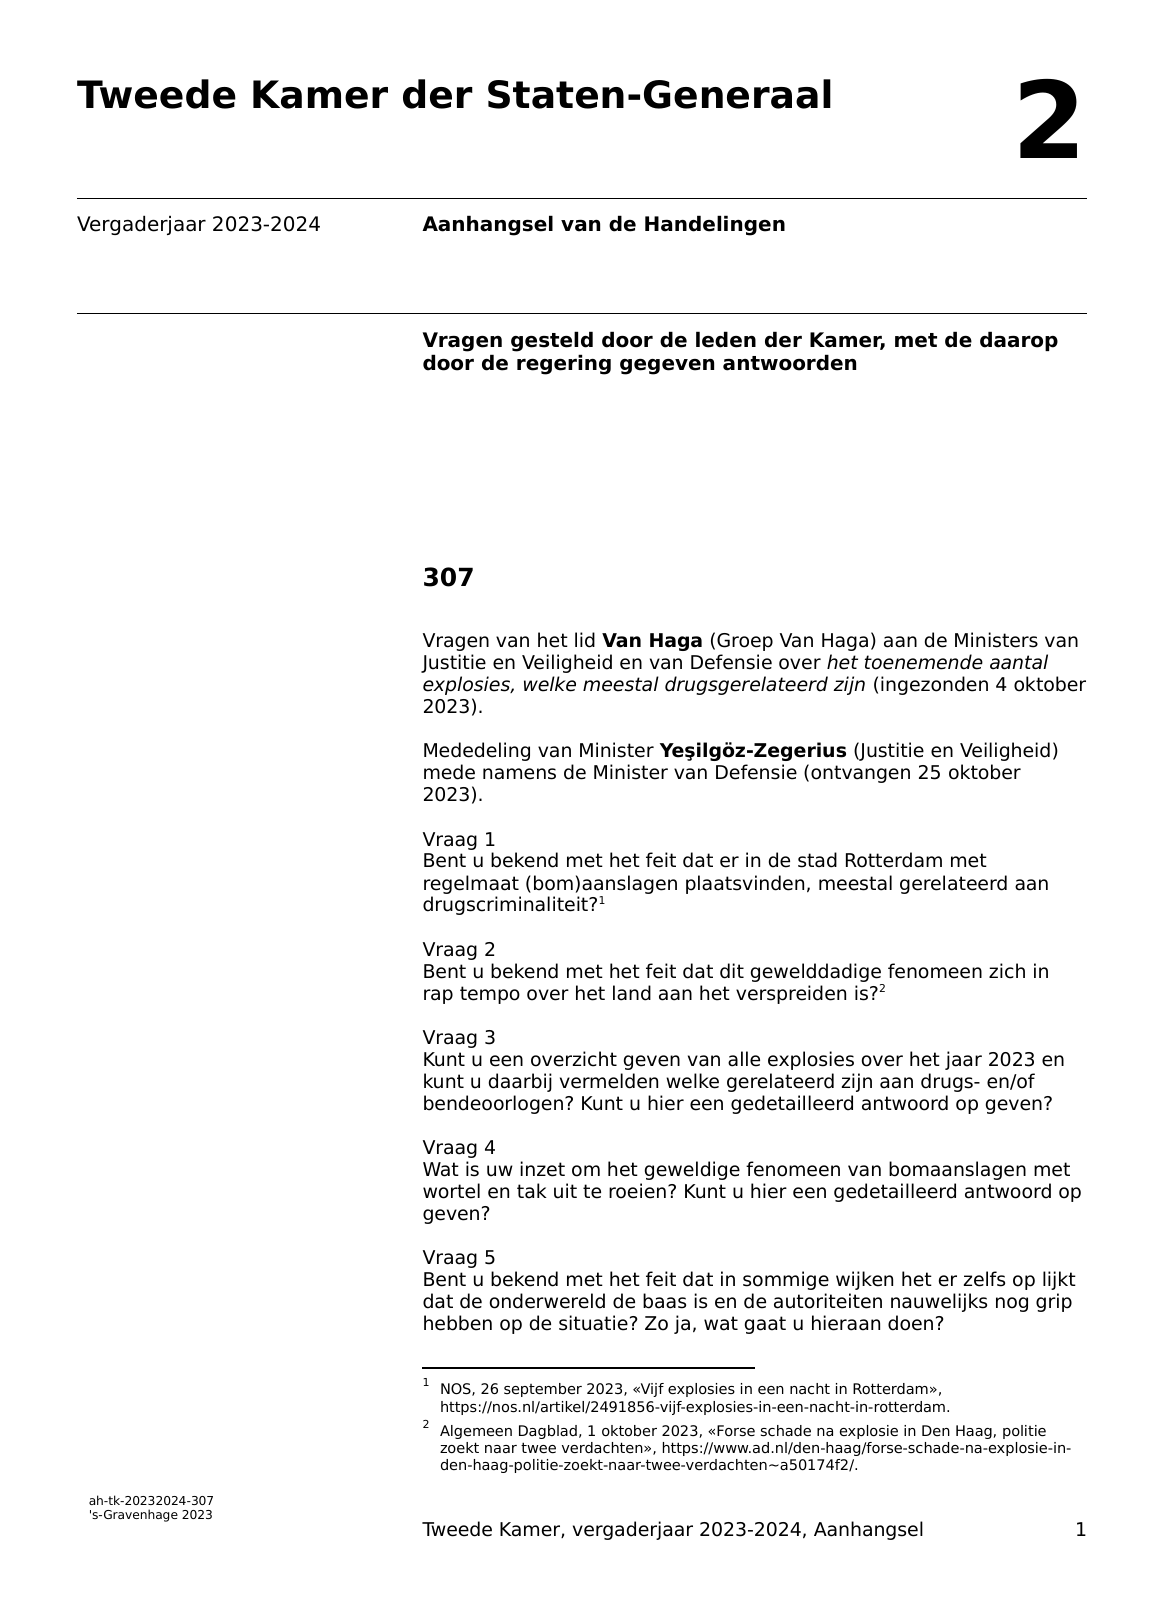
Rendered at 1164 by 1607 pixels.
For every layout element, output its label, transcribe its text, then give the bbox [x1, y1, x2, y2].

table_header 2 [886, 59, 1087, 198]
text Vraag 2 [422, 938, 1087, 961]
text Vraag 4 [422, 1137, 1087, 1159]
text Wat is uw inzet om het geweldige fenomeen van bomaanslagen met wortel en tak uit te roeien? Kunt u hier een gedetailleerd antwoord op geven? [422, 1159, 1087, 1225]
text Bent u bekend met het feit dat in sommige wijken het er zelfs op lijkt dat de onderwereld de baas is en de autoriteiten nauwelijks nog grip hebben op de situatie? Zo ja, wat gaat u hieraan doen? [422, 1269, 1087, 1335]
text Bent u bekend met het feit dat dit gewelddadige fenomeen zich in rap tempo over het land aan het verspreiden is? [422, 961, 1087, 1004]
text Algemeen Dagblad, 1 oktober 2023, «Forse schade na explosie in Den Haag, politie zoekt naar twee verdachten», https://www.ad.nl/den-haag/forse-schade-na-explosie-in-den-haag-politie-zoekt-naar-twee-verdachten~a50174f2/. [422, 1418, 1087, 1474]
table_cell Vergaderjaar 2023-2024 [77, 199, 422, 313]
text Mededeling van Minister Yeşilgöz-Zegerius (Justitie en Veiligheid) mede namens de Minister van Defensie (ontvangen 25 oktober 2023). [422, 740, 1087, 806]
text 's-Gravenhage 2023 [88, 1508, 323, 1522]
text ah-tk-20232024-307 [88, 1494, 323, 1508]
text Vragen van het lid Van Haga (Groep Van Haga) aan de Ministers van Justitie en Veiligheid en van Defensie over het toenemende aantal explosies, welke meestal drugsgerelateerd zijn (ingezonden 4 oktober 2023). [422, 630, 1087, 718]
table_header Tweede Kamer der Staten-Generaal [77, 59, 886, 198]
text Bent u bekend met het feit dat er in de stad Rotterdam met regelmaat (bom)aanslagen plaatsvinden, meestal gerelateerd aan drugscriminaliteit? [422, 850, 1087, 916]
text Vraag 1 [422, 828, 1087, 850]
table_cell Aanhangsel van de Handelingen [422, 199, 1087, 313]
text Vraag 3 [422, 1027, 1087, 1049]
table_cell Vragen gesteld door de leden der Kamer, met de daarop door de regering gegeven antwoorden [422, 314, 1087, 375]
table_cell [77, 314, 422, 375]
text Vraag 5 [422, 1247, 1087, 1269]
text Kunt u een overzicht geven van alle explosies over het jaar 2023 en kunt u daarbij vermelden welke gerelateerd zijn aan drugs- en/of bendeoorlogen? Kunt u hier een gedetailleerd antwoord op geven? [422, 1049, 1087, 1114]
text NOS, 26 september 2023, «Vijf explosies in een nacht in Rotterdam», https://nos.nl/artikel/2491856-vijf-explosies-in-een-nacht-in-rotterdam. [422, 1377, 1087, 1416]
text 307 [422, 563, 1087, 592]
